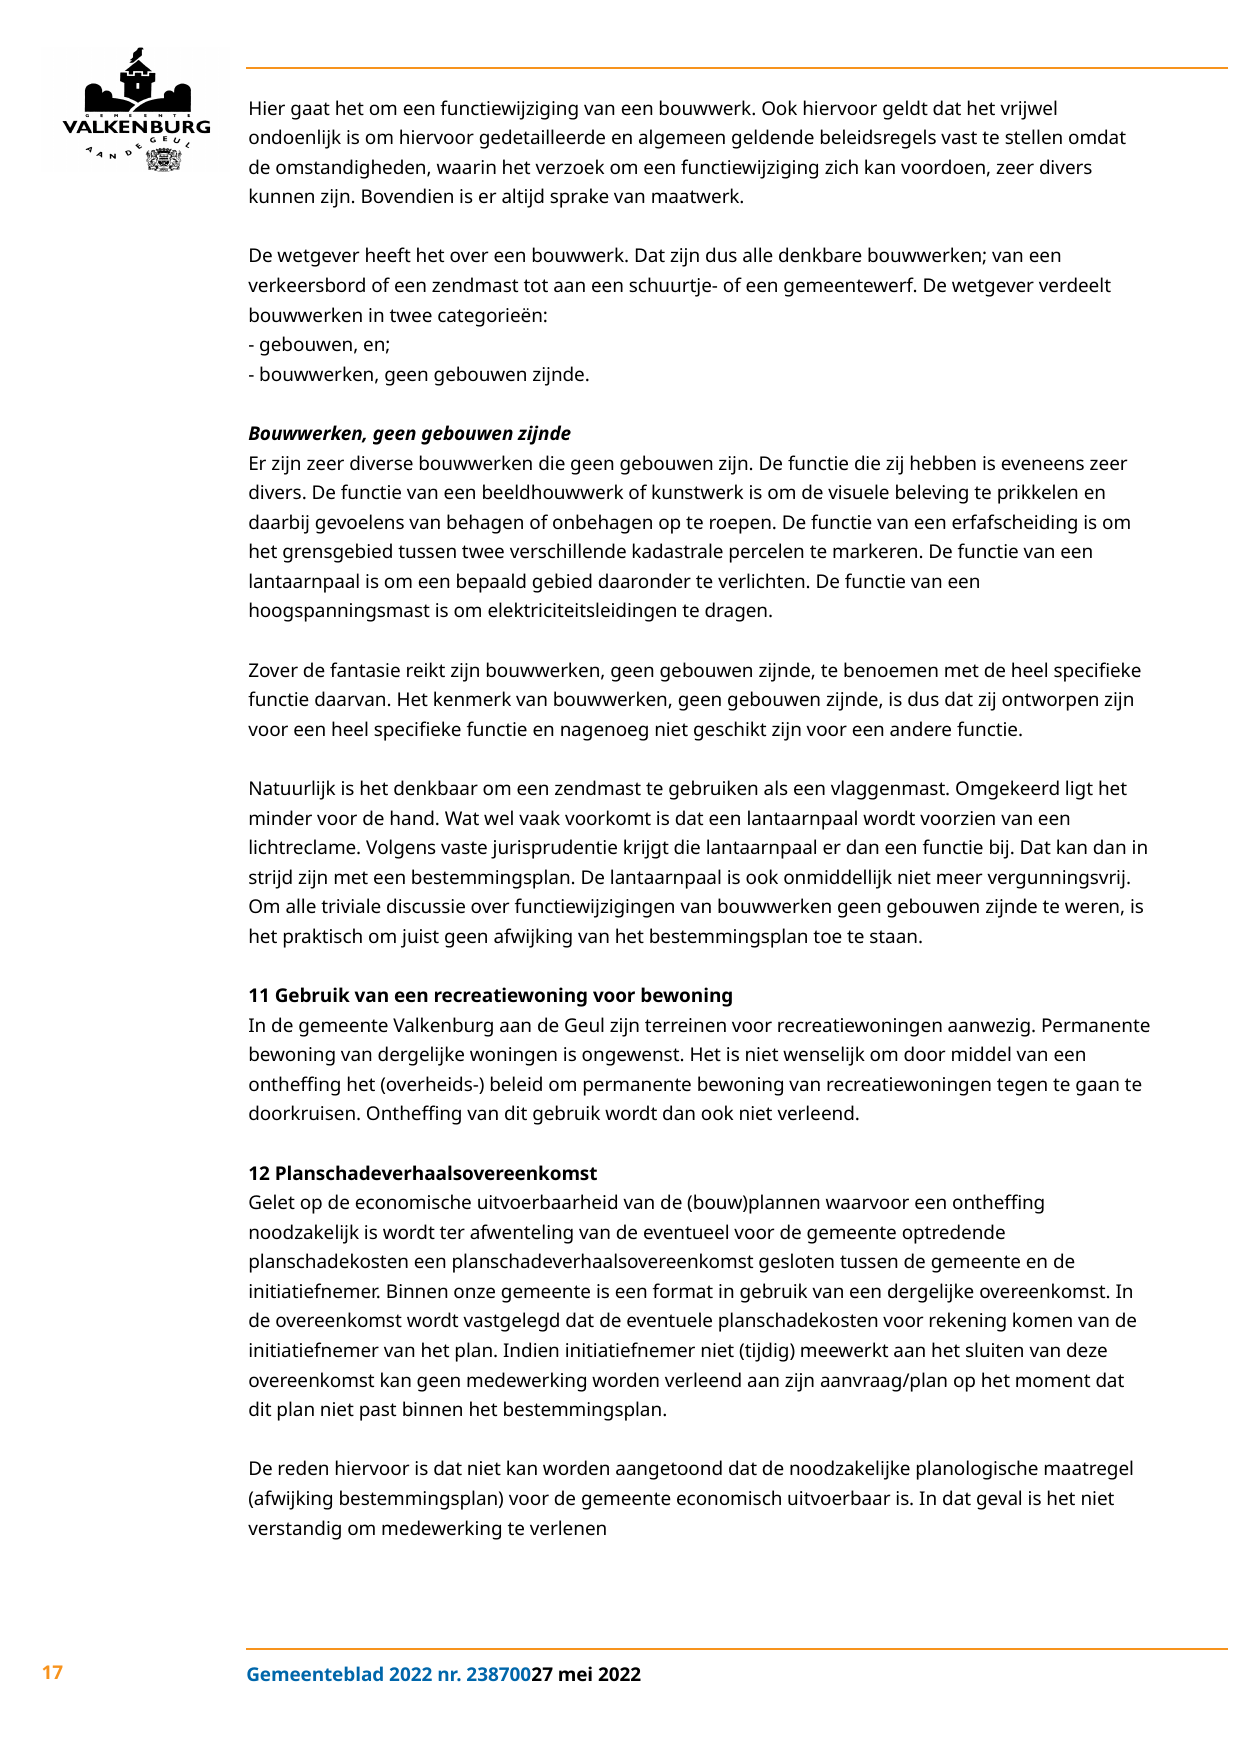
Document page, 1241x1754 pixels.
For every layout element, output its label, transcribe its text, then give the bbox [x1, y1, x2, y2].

text - gebouwen, en; [248, 331, 1152, 357]
text Er zijn zeer diverse bouwwerken die geen gebouwen zijn. De functie die zij hebben is eveneens zeer divers. De functie van een beeldhouwwerk of kunstwerk is om de visuele beleving te prikkelen en daarbij gevoelens van behagen of onbehagen op te roepen. De functie van een erfafscheiding is om het grensgebied tussen twee verschillende kadastrale percelen te markeren. De functie van een lantaarnpaal is om een bepaald gebied daaronder te verlichten. De functie van een hoogspanningsmast is om elektriciteitsleidingen te dragen. [248, 450, 1152, 623]
text Zover de fantasie reikt zijn bouwwerken, geen gebouwen zijnde, te benoemen met de heel specifieke functie daarvan. Het kenmerk van bouwwerken, geen gebouwen zijnde, is dus dat zij ontworpen zijn voor een heel specifieke functie en nagenoeg niet geschikt zijn voor een andere functie. [248, 657, 1152, 742]
text Gelet op de economische uitvoerbaarheid van de (bouw)plannen waarvoor een ontheffing noodzakelijk is wordt ter afwenteling van de eventueel voor de gemeente optredende planschadekosten een planschadeverhaalsovereenkomst gesloten tussen de gemeente en de initiatiefnemer. Binnen onze gemeente is een format in gebruik van een dergelijke overeenkomst. In de overeenkomst wordt vastgelegd dat de eventuele planschadekosten voor rekening komen van de initiatiefnemer van het plan. Indien initiatiefnemer niet (tijdig) meewerkt aan het sluiten van deze overeenkomst kan geen medewerking worden verleend aan zijn aanvraag/plan op het moment dat dit plan niet past binnen het bestemmingsplan. [248, 1189, 1152, 1422]
text 11 Gebruik van een recreatiewoning voor bewoning [248, 982, 1152, 1008]
text Bouwwerken, geen gebouwen zijnde [248, 420, 1152, 446]
text Hier gaat het om een functiewijziging van een bouwwerk. Ook hiervoor geldt dat het vrijwel ondoenlijk is om hiervoor gedetailleerde en algemeen geldende beleidsregels vast te stellen omdat de omstandigheden, waarin het verzoek om een functiewijziging zich kan voordoen, zeer divers kunnen zijn. Bovendien is er altijd sprake van maatwerk. [248, 95, 1152, 209]
text 12 Planschadeverhaalsovereenkomst [248, 1160, 1152, 1186]
text De wetgever heeft het over een bouwwerk. Dat zijn dus alle denkbare bouwwerken; van een verkeersbord of een zendmast tot aan een schuurtje- of een gemeentewerf. De wetgever verdeelt bouwwerken in twee categorieën: [248, 243, 1152, 328]
text In de gemeente Valkenburg aan de Geul zijn terreinen voor recreatiewoningen aanwezig. Permanente bewoning van dergelijke woningen is ongewenst. Het is niet wenselijk om door middel van een ontheffing het (overheids-) beleid om permanente bewoning van recreatiewoningen tegen te gaan te doorkruisen. Ontheffing van dit gebruik wordt dan ook niet verleend. [248, 1012, 1152, 1126]
picture [41, 47, 231, 172]
text Natuurlijk is het denkbaar om een zendmast te gebruiken als een vlaggenmast. Omgekeerd ligt het minder voor de hand. Wat wel vaak voorkomt is dat een lantaarnpaal wordt voorzien van een lichtreclame. Volgens vaste jurisprudentie krijgt die lantaarnpaal er dan een functie bij. Dat kan dan in strijd zijn met een bestemmingsplan. De lantaarnpaal is ook onmiddellijk niet meer vergunningsvrij. Om alle triviale discussie over functiewijzigingen van bouwwerken geen gebouwen zijnde te weren, is het praktisch om juist geen afwijking van het bestemmingsplan toe te staan. [248, 775, 1152, 949]
text - bouwwerken, geen gebouwen zijnde. [248, 361, 1152, 387]
text De reden hiervoor is dat niet kan worden aangetoond dat de noodzakelijke planologische maatregel (afwijking bestemmingsplan) voor de gemeente economisch uitvoerbaar is. In dat geval is het niet verstandig om medewerking te verlenen [248, 1456, 1152, 1541]
